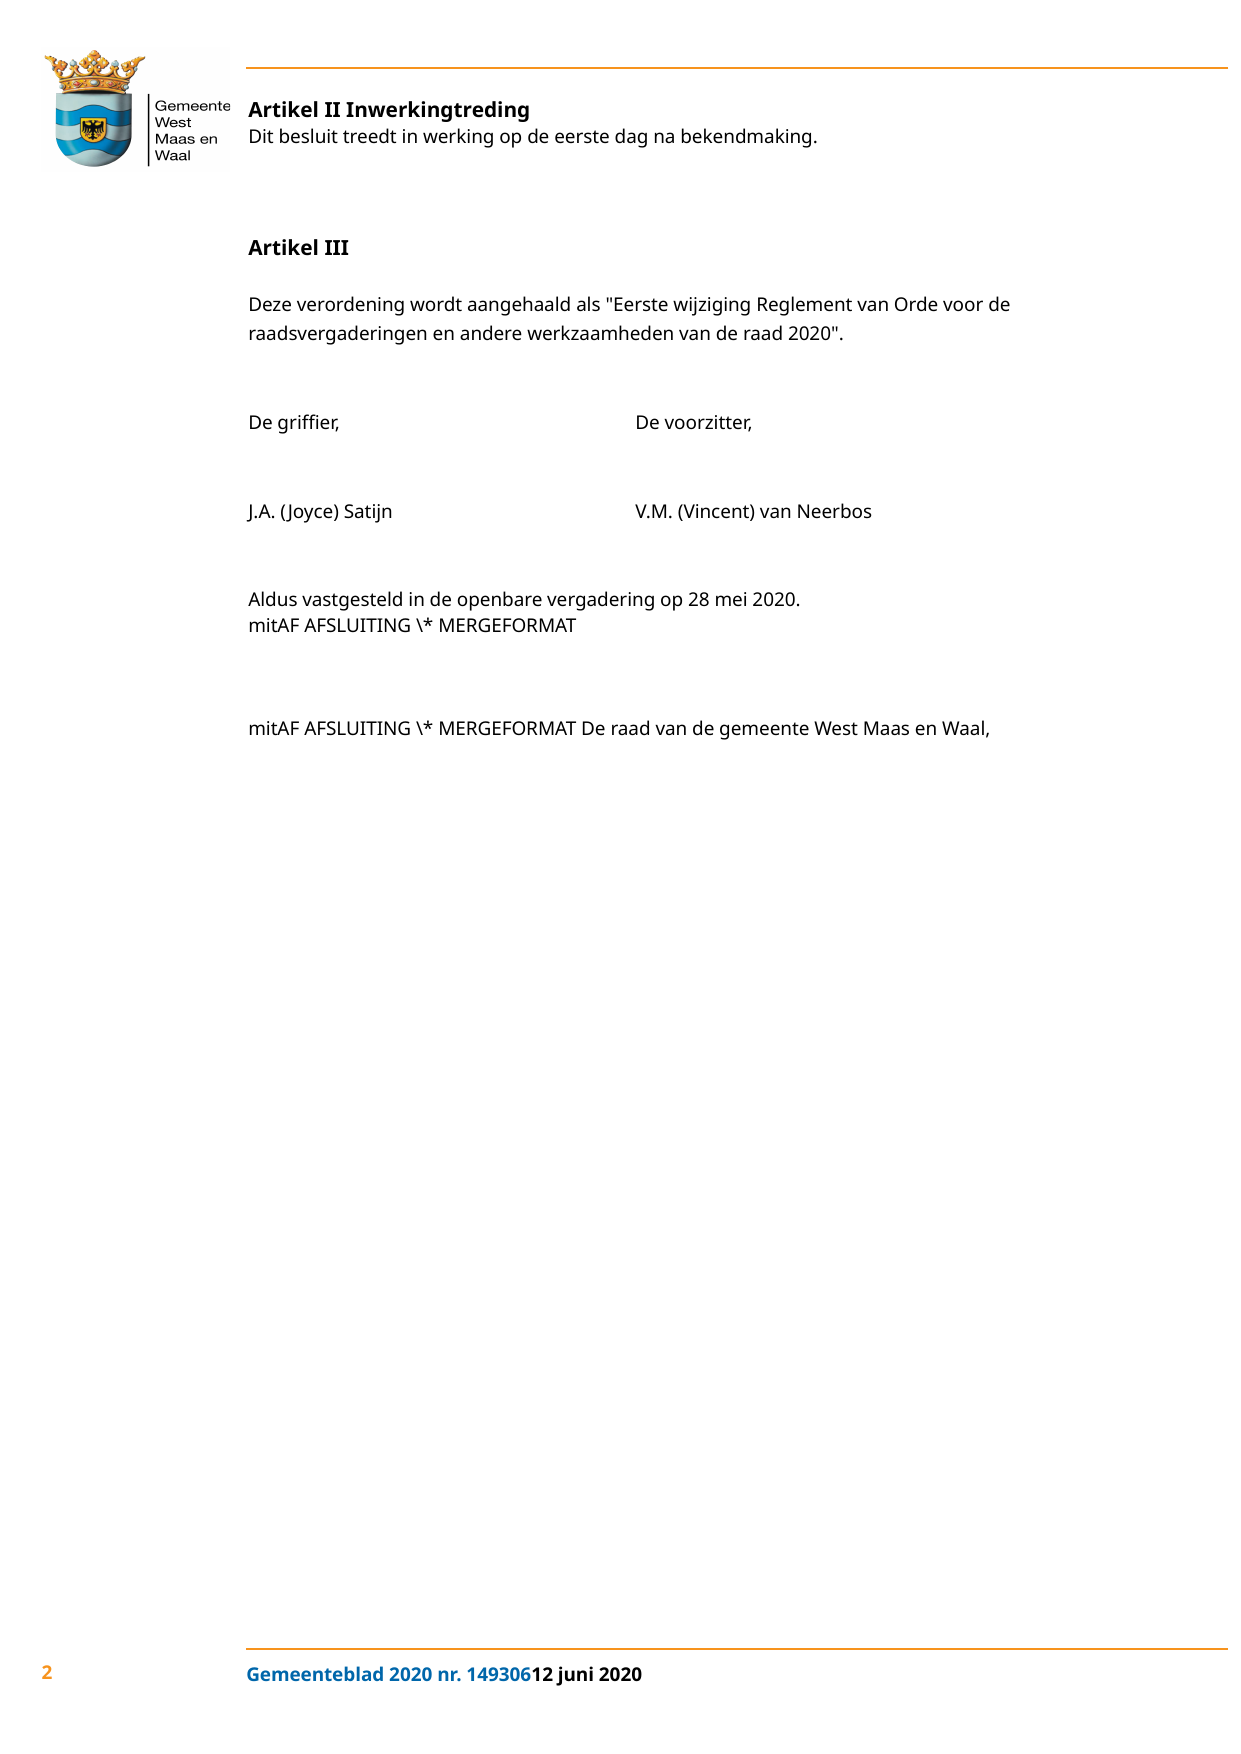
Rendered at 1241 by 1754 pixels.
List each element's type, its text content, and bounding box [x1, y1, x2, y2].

text Deze verordening wordt aangehaald als "Eerste wijziging Reglement van Orde voor de raadsvergaderingen en andere werkzaamheden van de raad 2020". [248, 291, 1152, 346]
text Aldus vastgesteld in de openbare vergadering op 28 mei 2020. [248, 586, 1152, 612]
text Artikel III [248, 233, 1152, 261]
table_header De griffier, J.A. (Joyce) Satijn [248, 409, 635, 553]
text Artikel II Inwerkingtreding [248, 95, 1152, 123]
text mitAF AFSLUITING \* MERGEFORMAT De raad van de gemeente West Maas en Waal, [248, 715, 1152, 741]
picture [41, 47, 231, 172]
table_header De voorzitter, V.M. (Vincent) van Neerbos [635, 409, 1152, 553]
text mitAF AFSLUITING \* MERGEFORMAT [248, 612, 1152, 638]
text Dit besluit treedt in werking op de eerste dag na bekendmaking. [248, 123, 1152, 149]
